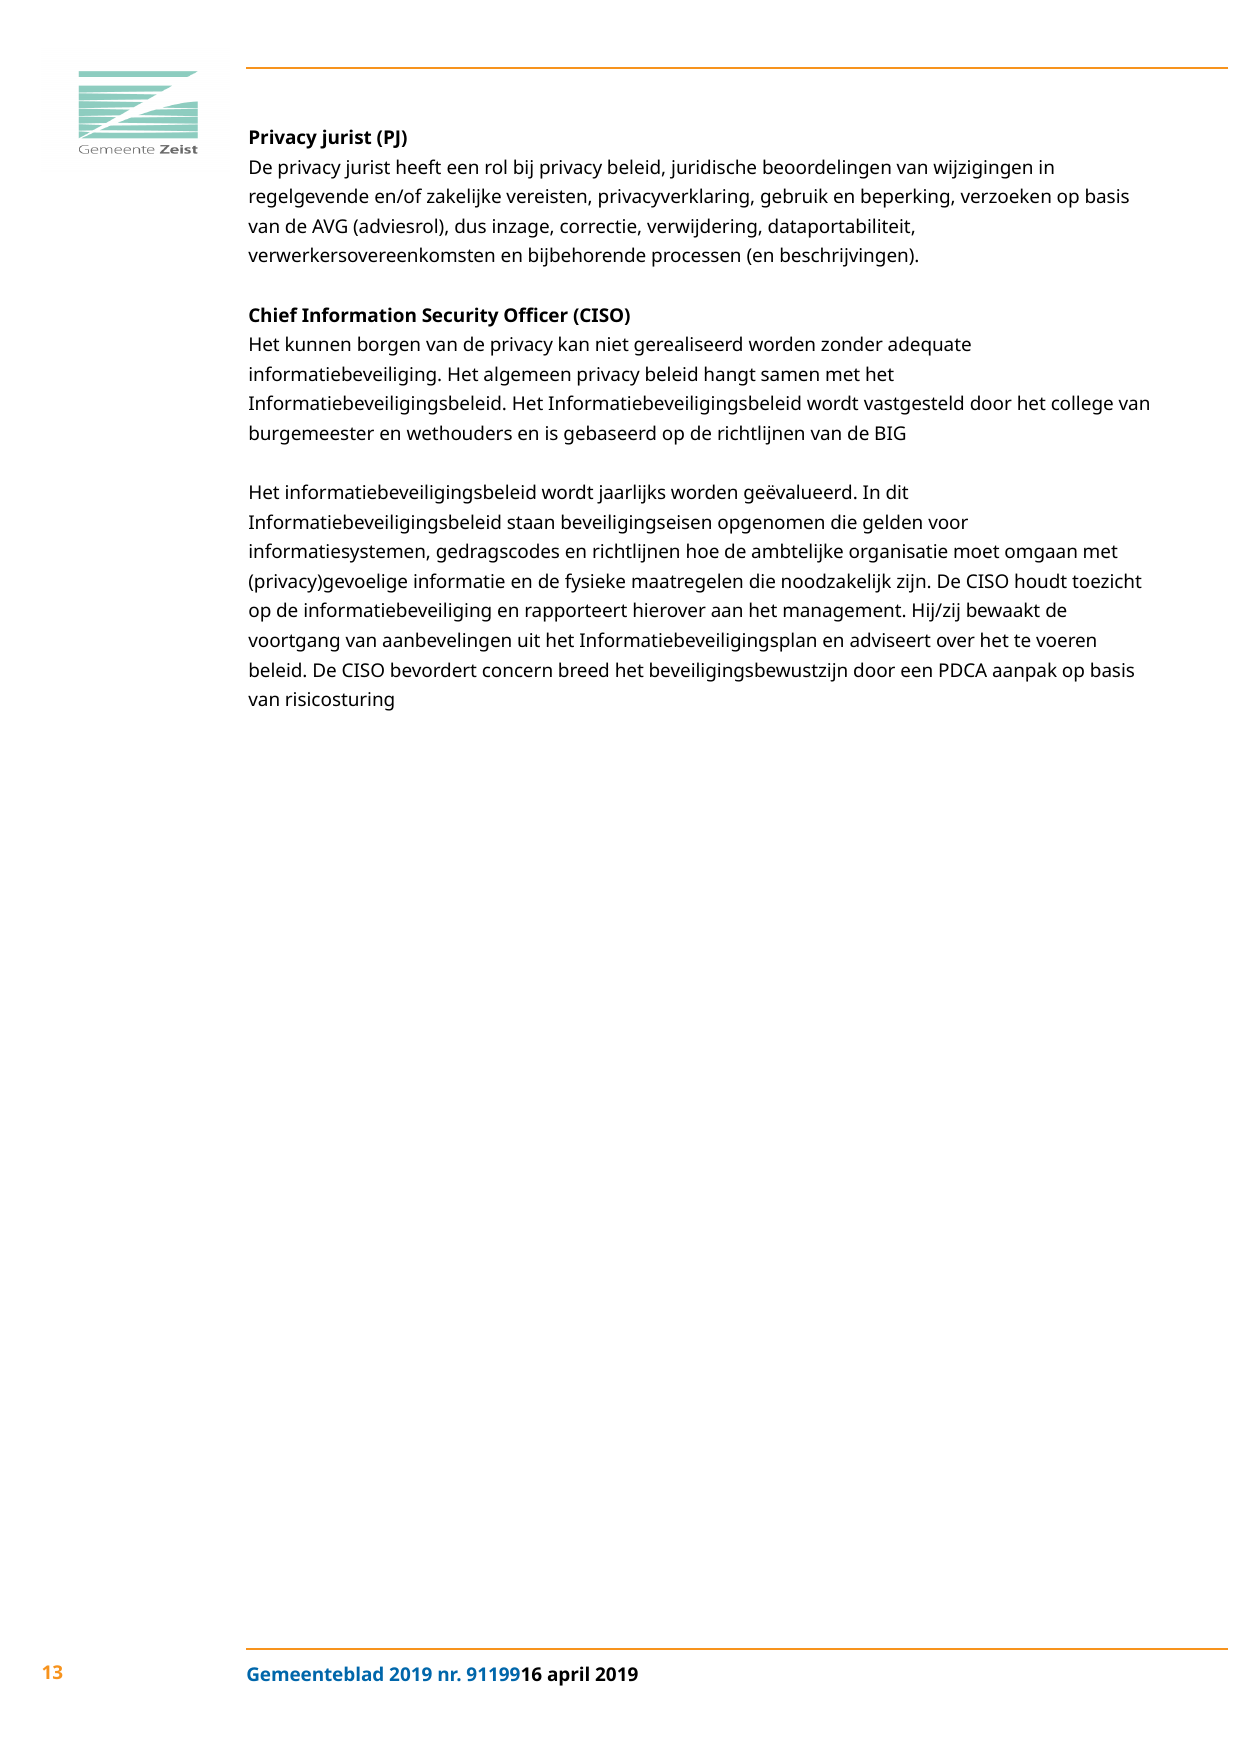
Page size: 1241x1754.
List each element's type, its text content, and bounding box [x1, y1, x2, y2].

text Het informatiebeveiligingsbeleid wordt jaarlijks worden geëvalueerd. In dit Informatiebeveiligingsbeleid staan beveiligingseisen opgenomen die gelden voor informatiesystemen, gedragscodes en richtlijnen hoe de ambtelijke organisatie moet omgaan met (privacy)gevoelige informatie en de fysieke maatregelen die noodzakelijk zijn. De CISO houdt toezicht op de informatiebeveiliging en rapporteert hierover aan het management. Hij/zij bewaakt de voortgang van aanbevelingen uit het Informatiebeveiligingsplan en adviseert over het te voeren beleid. De CISO bevordert concern breed het beveiligingsbewustzijn door een PDCA aanpak op basis van risicosturing [248, 479, 1152, 712]
picture [41, 47, 231, 172]
text Privacy jurist (PJ) [248, 124, 1152, 150]
text De privacy jurist heeft een rol bij privacy beleid, juridische beoordelingen van wijzigingen in regelgevende en/of zakelijke vereisten, privacyverklaring, gebruik en beperking, verzoeken op basis van de AVG (adviesrol), dus inzage, correctie, verwijdering, dataportabiliteit, verwerkersovereenkomsten en bijbehorende processen (en beschrijvingen). [248, 154, 1152, 268]
text Het kunnen borgen van de privacy kan niet gerealiseerd worden zonder adequate informatiebeveiliging. Het algemeen privacy beleid hangt samen met het Informatiebeveiligingsbeleid. Het Informatiebeveiligingsbeleid wordt vastgesteld door het college van burgemeester en wethouders en is gebaseerd op de richtlijnen van de BIG [248, 331, 1152, 446]
text Chief Information Security Officer (CISO) [248, 302, 1152, 328]
